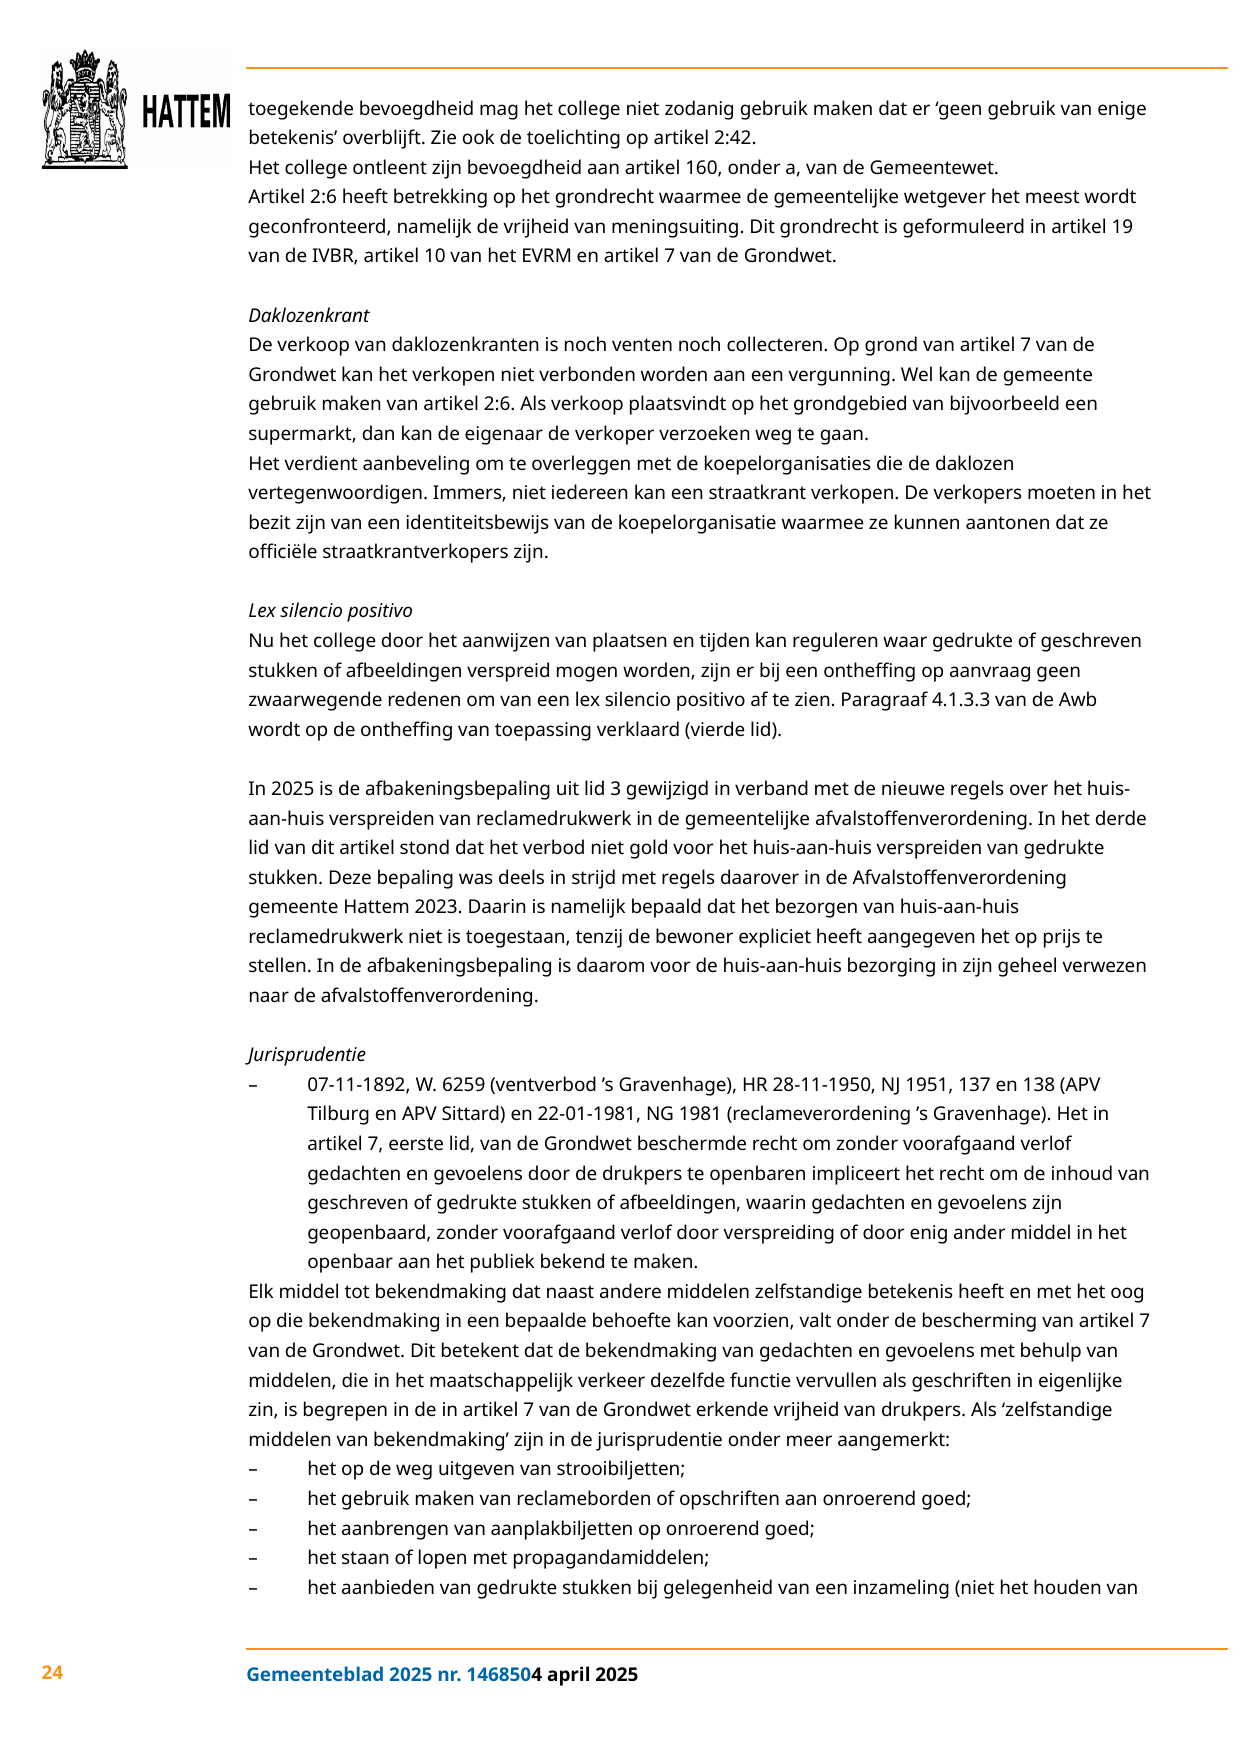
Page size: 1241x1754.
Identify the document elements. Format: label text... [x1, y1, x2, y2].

text De verkoop van daklozenkranten is noch venten noch collecteren. Op grond van artikel 7 van de Grondwet kan het verkopen niet verbonden worden aan een vergunning. Wel kan de gemeente gebruik maken van artikel 2:6. Als verkoop plaatsvindt op het grondgebied van bijvoorbeeld een supermarkt, dan kan de eigenaar de verkoper verzoeken weg te gaan. [248, 331, 1152, 446]
text Elk middel tot bekendmaking dat naast andere middelen zelfstandige betekenis heeft en met het oog op die bekendmaking in een bepaalde behoefte kan voorzien, valt onder de bescherming van artikel 7 van de Grondwet. Dit betekent dat de bekendmaking van gedachten en gevoelens met behulp van middelen, die in het maatschappelijk verkeer dezelfde functie vervullen als geschriften in eigenlijke zin, is begrepen in de in artikel 7 van de Grondwet erkende vrijheid van drukpers. Als ‘zelfstandige middelen van bekendmaking’ zijn in de jurisprudentie onder meer aangemerkt: [248, 1278, 1152, 1452]
text In 2025 is de afbakeningsbepaling uit lid 3 gewijzigd in verband met de nieuwe regels over het huis-aan-huis verspreiden van reclamedrukwerk in de gemeentelijke afvalstoffenverordening. In het derde lid van dit artikel stond dat het verbod niet gold voor het huis-aan-huis verspreiden van gedrukte stukken. Deze bepaling was deels in strijd met regels daarover in de Afvalstoffenverordening gemeente Hattem 2023. Daarin is namelijk bepaald dat het bezorgen van huis-aan-huis reclamedrukwerk niet is toegestaan, tenzij de bewoner expliciet heeft aangegeven het op prijs te stellen. In de afbakeningsbepaling is daarom voor de huis-aan-huis bezorging in zijn geheel verwezen naar de afvalstoffenverordening. [248, 775, 1152, 1008]
list het aanbieden van gedrukte stukken bij gelegenheid van een inzameling (niet het houden van [248, 1574, 1152, 1600]
text Het verdient aanbeveling om te overleggen met de koepelorganisaties die de daklozen vertegenwoordigen. Immers, niet iedereen kan een straatkrant verkopen. De verkopers moeten in het bezit zijn van een identiteitsbewijs van de koepelorganisatie waarmee ze kunnen aantonen dat ze officiële straatkrantverkopers zijn. [248, 450, 1152, 564]
text Nu het college door het aanwijzen van plaatsen en tijden kan reguleren waar gedrukte of geschreven stukken of afbeeldingen verspreid mogen worden, zijn er bij een ontheffing op aanvraag geen zwaarwegende redenen om van een lex silencio positivo af te zien. Paragraaf 4.1.3.3 van de Awb wordt op de ontheffing van toepassing verklaard (vierde lid). [248, 627, 1152, 742]
text Het college ontleent zijn bevoegdheid aan artikel 160, onder a, van de Gemeentewet. [248, 154, 1152, 180]
text Lex silencio positivo [248, 598, 1152, 623]
text Artikel 2:6 heeft betrekking op het grondrecht waarmee de gemeentelijke wetgever het meest wordt geconfronteerd, namelijk de vrijheid van meningsuiting. Dit grondrecht is geformuleerd in artikel 19 van de IVBR, artikel 10 van het EVRM en artikel 7 van de Grondwet. [248, 183, 1152, 268]
text Jurisprudentie [248, 1041, 1152, 1067]
picture [41, 47, 231, 172]
list het op de weg uitgeven van strooibiljetten; [248, 1456, 1152, 1481]
list 07-11-1892, W. 6259 (ventverbod ’s Gravenhage), HR 28-11-1950, NJ 1951, 137 en 138 (APV Tilburg en APV Sittard) en 22-01-1981, NG 1981 (reclameverordening ’s Gravenhage). Het in artikel 7, eerste lid, van de Grondwet beschermde recht om zonder voorafgaand verlof gedachten en gevoelens door de drukpers te openbaren impliceert het recht om de inhoud van geschreven of gedrukte stukken of afbeeldingen, waarin gedachten en gevoelens zijn geopenbaard, zonder voorafgaand verlof door verspreiding of door enig ander middel in het openbaar aan het publiek bekend te maken. [248, 1071, 1152, 1274]
list het staan of lopen met propagandamiddelen; [248, 1544, 1152, 1570]
list het aanbrengen van aanplakbiljetten op onroerend goed; [248, 1515, 1152, 1541]
text toegekende bevoegdheid mag het college niet zodanig gebruik maken dat er ‘geen gebruik van enige betekenis’ overblijft. Zie ook de toelichting op artikel 2:42. [248, 95, 1152, 150]
list het gebruik maken van reclameborden of opschriften aan onroerend goed; [248, 1485, 1152, 1511]
text Daklozenkrant [248, 302, 1152, 328]
